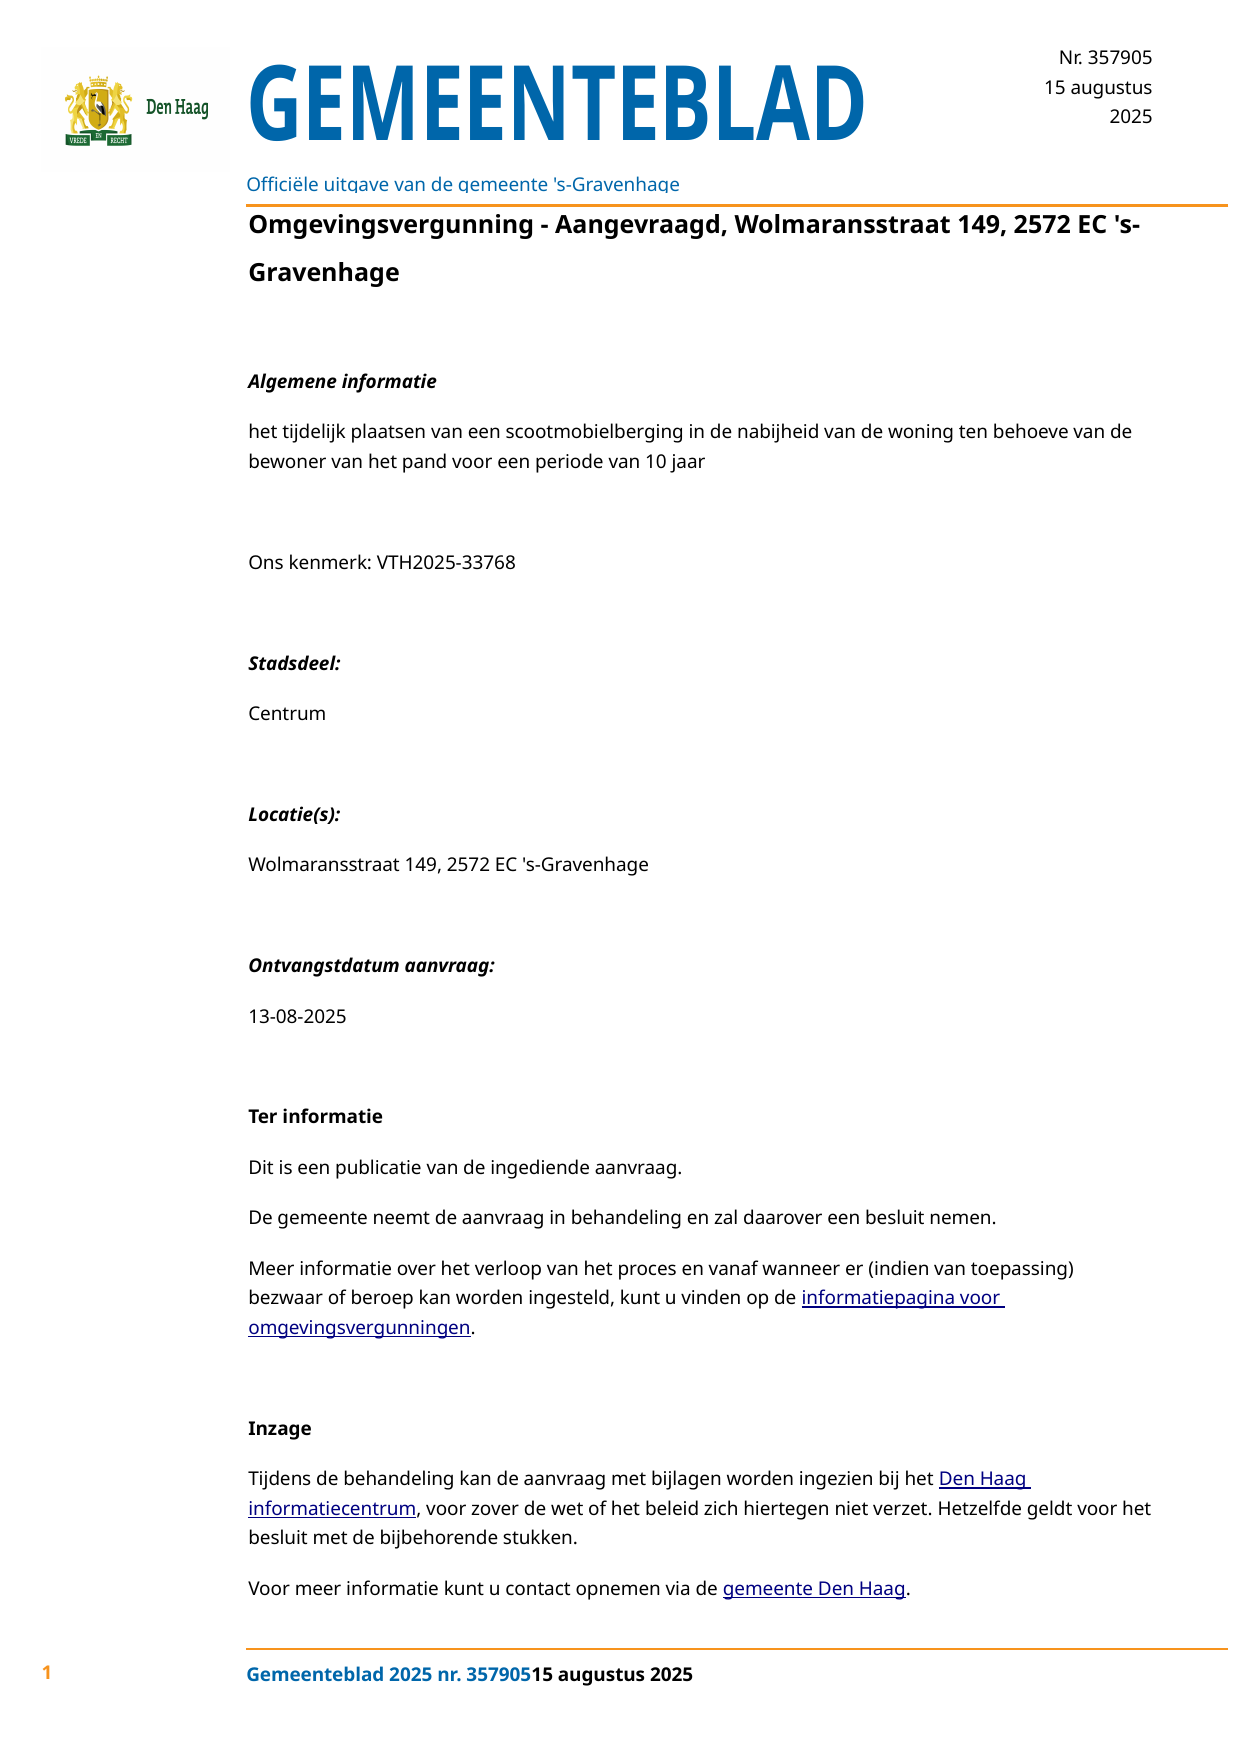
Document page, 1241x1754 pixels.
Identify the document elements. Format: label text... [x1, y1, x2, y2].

text Algemene informatie [248, 368, 1152, 394]
text 13-08-2025 [248, 1003, 1152, 1029]
text Ons kenmerk: VTH2025-33768 [248, 549, 1152, 575]
text Ter informatie [248, 1104, 1152, 1129]
text Locatie(s): [248, 801, 1152, 827]
text Stadsdeel: [248, 650, 1152, 676]
text Omgevingsvergunning - Aangevraagd, Wolmaransstraat 149, 2572 EC 's-Gravenhage [248, 207, 1152, 288]
text het tijdelijk plaatsen van een scootmobielberging in de nabijheid van de woning ten behoeve van de bewoner van het pand voor een periode van 10 jaar [248, 419, 1152, 474]
text Centrum [248, 700, 1152, 726]
text Voor meer informatie kunt u contact opnemen via de gemeente Den Haag. [248, 1575, 1152, 1601]
text Meer informatie over het verloop van het proces en vanaf wanneer er (indien van toepassing) bezwaar of beroep kan worden ingesteld, kunt u vinden op de informatiepagina voor omgevingsvergunningen. [248, 1255, 1152, 1340]
text Inzage [248, 1415, 1152, 1441]
text Wolmaransstraat 149, 2572 EC 's-Gravenhage [248, 852, 1152, 877]
picture [41, 47, 231, 172]
text Ontvangstdatum aanvraag: [248, 952, 1152, 978]
text Dit is een publicatie van de ingediende aanvraag. [248, 1154, 1152, 1180]
text Tijdens de behandeling kan de aanvraag met bijlagen worden ingezien bij het Den Haag informatiecentrum, voor zover de wet of het beleid zich hiertegen niet verzet. Hetzelfde geldt voor het besluit met de bijbehorende stukken. [248, 1465, 1152, 1550]
text De gemeente neemt de aanvraag in behandeling en zal daarover een besluit nemen. [248, 1204, 1152, 1230]
